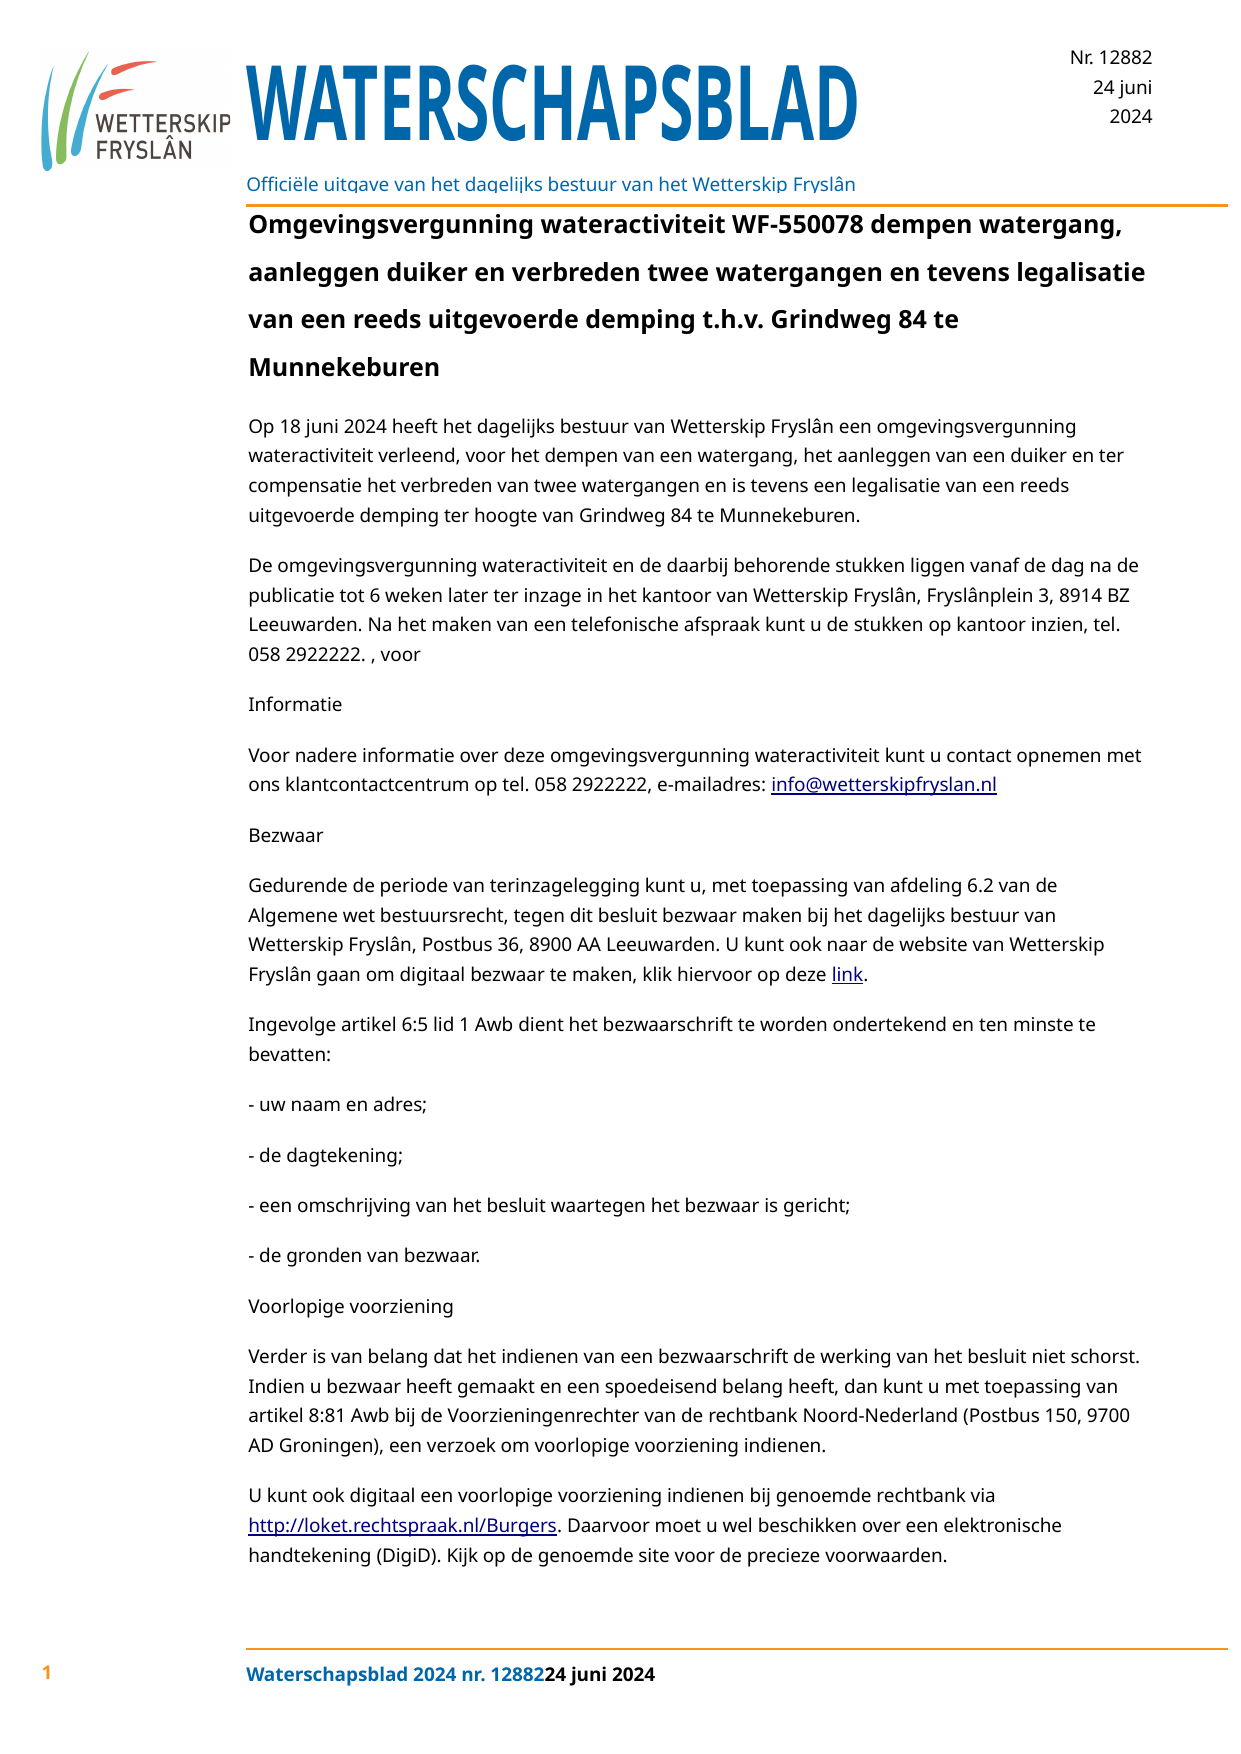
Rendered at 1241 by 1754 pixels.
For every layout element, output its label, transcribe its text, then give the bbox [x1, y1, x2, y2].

text Bezwaar [248, 822, 1152, 848]
text Verder is van belang dat het indienen van een bezwaarschrift de werking van het besluit niet schorst. Indien u bezwaar heeft gemaakt en een spoedeisend belang heeft, dan kunt u met toepassing van artikel 8:81 Awb bij de Voorzieningenrechter van de rechtbank Noord-Nederland (Postbus 150, 9700 AD Groningen), een verzoek om voorlopige voorziening indienen. [248, 1343, 1152, 1458]
text - een omschrijving van het besluit waartegen het bezwaar is gericht; [248, 1192, 1152, 1218]
text Op 18 juni 2024 heeft het dagelijks bestuur van Wetterskip Fryslân een omgevingsvergunning wateractiviteit verleend, voor het dempen van een watergang, het aanleggen van een duiker en ter compensatie het verbreden van twee watergangen en is tevens een legalisatie van een reeds uitgevoerde demping ter hoogte van Grindweg 84 te Munnekeburen. [248, 413, 1152, 528]
text Informatie [248, 691, 1152, 717]
text Voorlopige voorziening [248, 1293, 1152, 1319]
text Omgevingsvergunning wateractiviteit WF-550078 dempen watergang, aanleggen duiker en verbreden twee watergangen en tevens legalisatie van een reeds uitgevoerde demping t.h.v. Grindweg 84 te Munnekeburen [248, 207, 1152, 384]
text - uw naam en adres; [248, 1091, 1152, 1117]
text Ingevolge artikel 6:5 lid 1 Awb dient het bezwaarschrift te worden ondertekend en ten minste te bevatten: [248, 1011, 1152, 1067]
text Voor nadere informatie over deze omgevingsvergunning wateractiviteit kunt u contact opnemen met ons klantcontactcentrum op tel. 058 2922222, e-mailadres: info@wetterskipfryslan.nl [248, 742, 1152, 797]
text - de gronden van bezwaar. [248, 1243, 1152, 1268]
text De omgevingsvergunning wateractiviteit en de daarbij behorende stukken liggen vanaf de dag na de publicatie tot 6 weken later ter inzage in het kantoor van Wetterskip Fryslân, Fryslânplein 3, 8914 BZ Leeuwarden. Na het maken van een telefonische afspraak kunt u de stukken op kantoor inzien, tel. 058 2922222. , voor [248, 552, 1152, 667]
text - de dagtekening; [248, 1142, 1152, 1168]
text Gedurende de periode van terinzagelegging kunt u, met toepassing van afdeling 6.2 van de Algemene wet bestuursrecht, tegen dit besluit bezwaar maken bij het dagelijks bestuur van Wetterskip Fryslân, Postbus 36, 8900 AA Leeuwarden. U kunt ook naar de website van Wetterskip Fryslân gaan om digitaal bezwaar te maken, klik hiervoor op deze link. [248, 872, 1152, 987]
text U kunt ook digitaal een voorlopige voorziening indienen bij genoemde rechtbank via http://loket.rechtspraak.nl/Burgers. Daarvoor moet u wel beschikken over een elektronische handtekening (DigiD). Kijk op de genoemde site voor de precieze voorwaarden. [248, 1483, 1152, 1568]
picture [41, 47, 231, 172]
